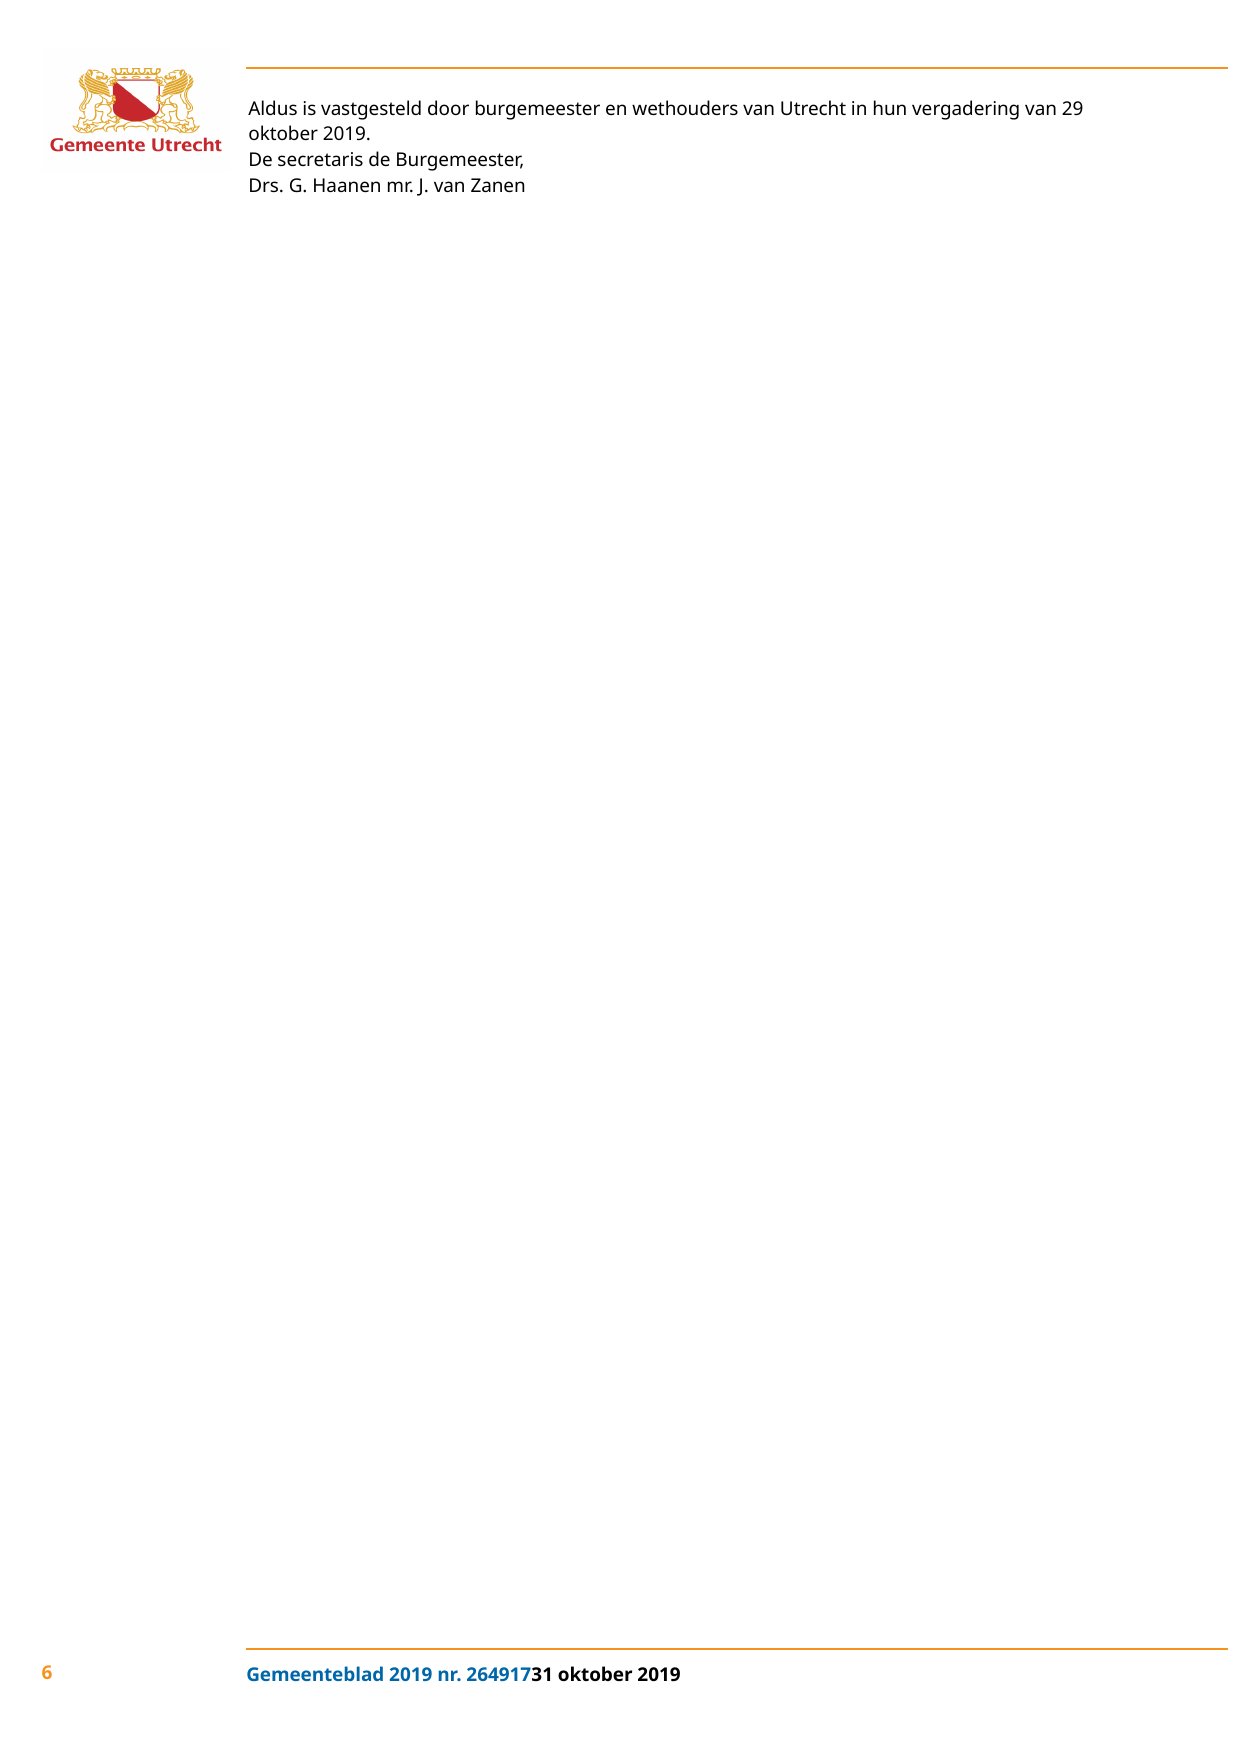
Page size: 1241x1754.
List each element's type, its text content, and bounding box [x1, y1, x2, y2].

text Drs. G. Haanen mr. J. van Zanen [248, 172, 1152, 198]
picture [41, 47, 231, 172]
text Aldus is vastgesteld door burgemeester en wethouders van Utrecht in hun vergadering van 29 oktober 2019. [248, 95, 1152, 146]
text De secretaris de Burgemeester, [248, 146, 1152, 172]
